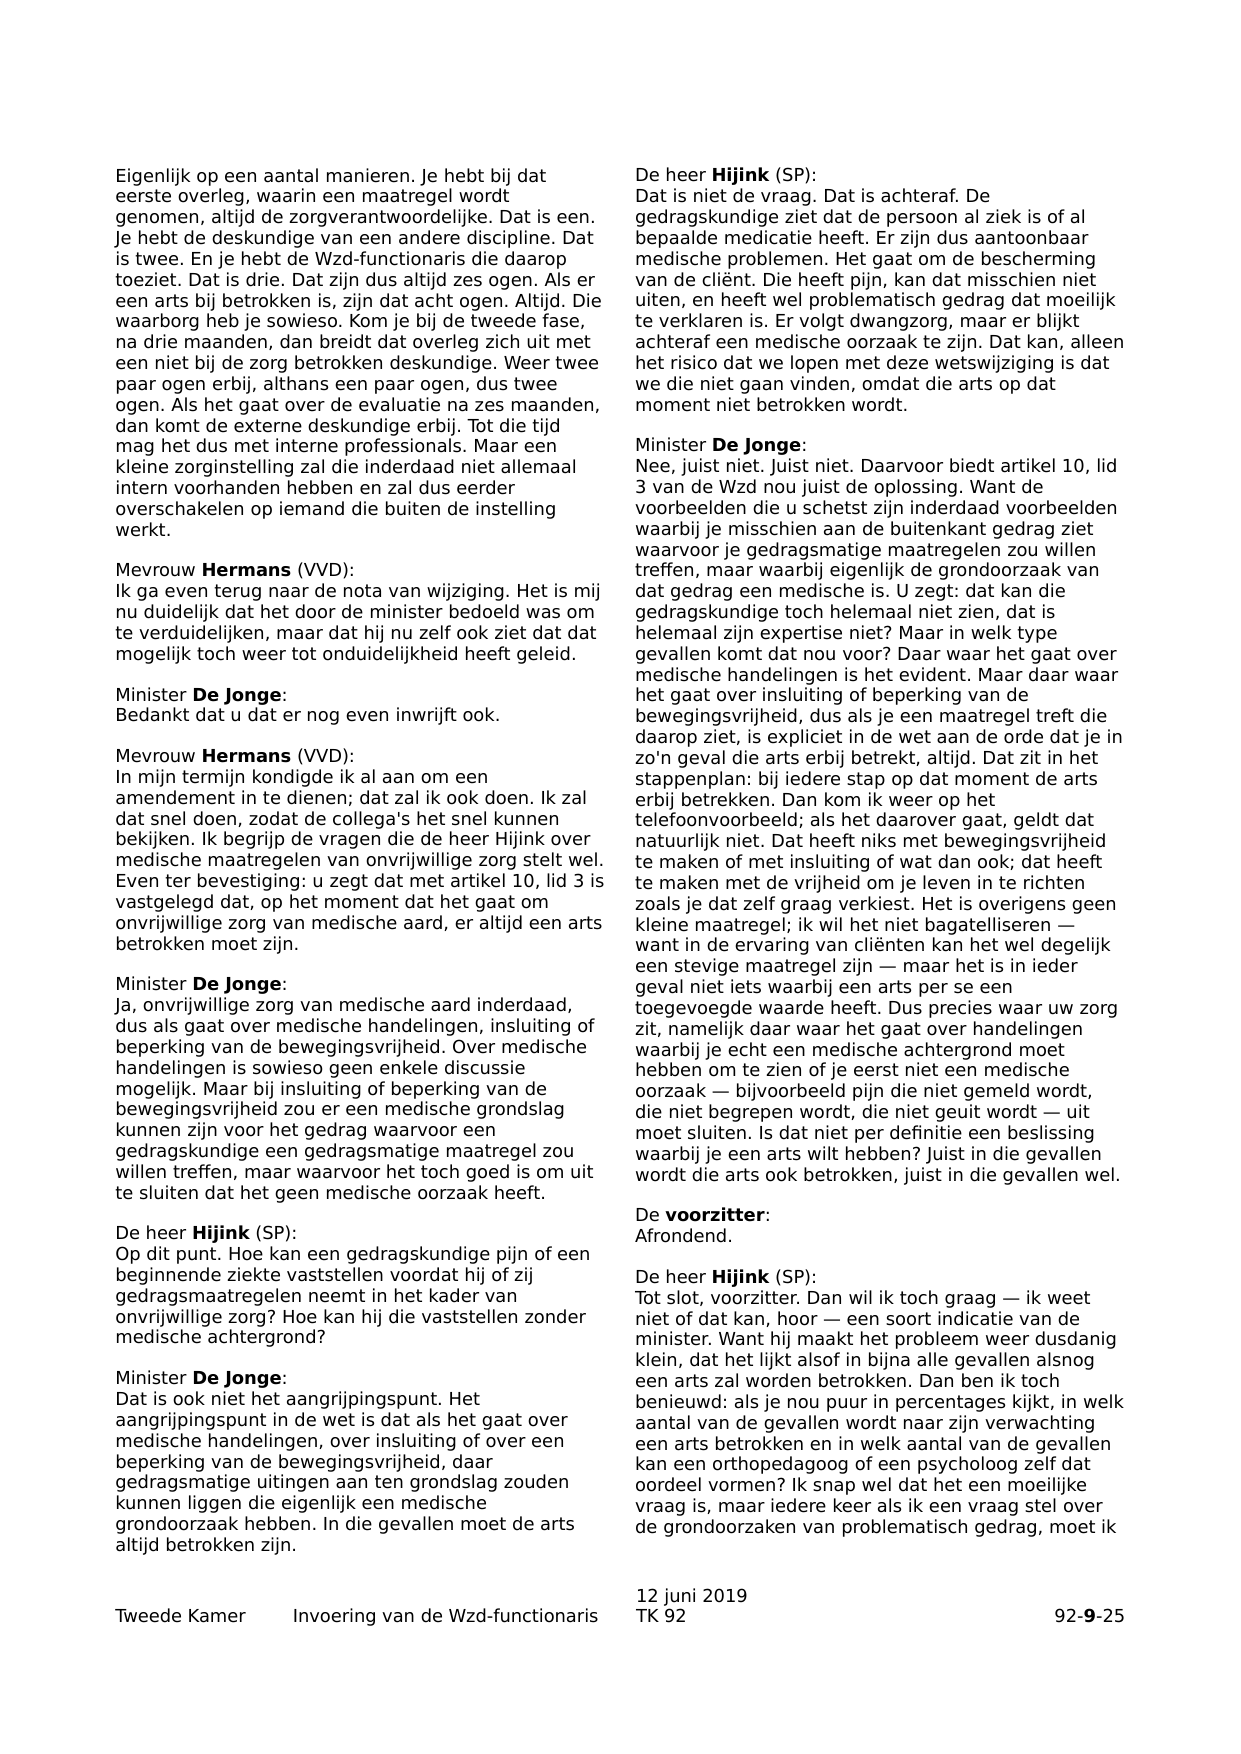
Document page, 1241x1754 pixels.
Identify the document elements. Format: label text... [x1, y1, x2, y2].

text Minister De Jonge: [635, 435, 1125, 456]
text In mijn termijn kondigde ik al aan om een amendement in te dienen; dat zal ik ook doen. Ik zal dat snel doen, zodat de collega's het snel kunnen bekijken. Ik begrijp de vragen die de heer Hijink over medische maatregelen van onvrijwillige zorg stelt wel. Even ter bevestiging: u zegt dat met artikel 10, lid 3 is vastgelegd dat, op het moment dat het gaat om onvrijwillige zorg van medische aard, er altijd een arts betrokken moet zijn. [115, 767, 605, 954]
text Dat is niet de vraag. Dat is achteraf. De gedragskundige ziet dat de persoon al ziek is of al bepaalde medicatie heeft. Er zijn dus aantoonbaar medische problemen. Het gaat om de bescherming van de cliënt. Die heeft pijn, kan dat misschien niet uiten, en heeft wel problematisch gedrag dat moeilijk te verklaren is. Er volgt dwangzorg, maar er blijkt achteraf een medische oorzaak te zijn. Dat kan, alleen het risico dat we lopen met deze wetswijziging is dat we die niet gaan vinden, omdat die arts op dat moment niet betrokken wordt. [635, 186, 1125, 415]
text De heer Hijink (SP): [635, 1267, 1125, 1287]
text Mevrouw Hermans (VVD): [115, 746, 605, 767]
text Eigenlijk op een aantal manieren. Je hebt bij dat eerste overleg, waarin een maatregel wordt genomen, altijd de zorgverantwoordelijke. Dat is een. Je hebt de deskundige van een andere discipline. Dat is twee. En je hebt de Wzd-functionaris die daarop toeziet. Dat is drie. Dat zijn dus altijd zes ogen. Als er een arts bij betrokken is, zijn dat acht ogen. Altijd. Die waarborg heb je sowieso. Kom je bij de tweede fase, na drie maanden, dan breidt dat overleg zich uit met een niet bij de zorg betrokken deskundige. Weer twee paar ogen erbij, althans een paar ogen, dus twee ogen. Als het gaat over de evaluatie na zes maanden, dan komt de externe deskundige erbij. Tot die tijd mag het dus met interne professionals. Maar een kleine zorginstelling zal die inderdaad niet allemaal intern voorhanden hebben en zal dus eerder overschakelen op iemand die buiten de instelling werkt. [115, 165, 605, 540]
text Tot slot, voorzitter. Dan wil ik toch graag — ik weet niet of dat kan, hoor — een soort indicatie van de minister. Want hij maakt het probleem weer dusdanig klein, dat het lijkt alsof in bijna alle gevallen alsnog een arts zal worden betrokken. Dan ben ik toch benieuwd: als je nou puur in percentages kijkt, in welk aantal van de gevallen wordt naar zijn verwachting een arts betrokken en in welk aantal van de gevallen kan een orthopedagoog of een psycholoog zelf dat oordeel vormen? Ik snap wel dat het een moeilijke vraag is, maar iedere keer als ik een vraag stel over de grondoorzaken van problematisch gedrag, moet ik [635, 1287, 1125, 1537]
text Mevrouw Hermans (VVD): [115, 560, 605, 581]
text Minister De Jonge: [115, 974, 605, 995]
text Minister De Jonge: [115, 1368, 605, 1389]
text De heer Hijink (SP): [115, 1223, 605, 1244]
text Minister De Jonge: [115, 684, 605, 705]
text De heer Hijink (SP): [635, 165, 1125, 186]
text De voorzitter: [635, 1205, 1125, 1226]
text Op dit punt. Hoe kan een gedragskundige pijn of een beginnende ziekte vaststellen voordat hij of zij gedragsmaatregelen neemt in het kader van onvrijwillige zorg? Hoe kan hij die vaststellen zonder medische achtergrond? [115, 1244, 605, 1348]
text Dat is ook niet het aangrijpingspunt. Het aangrijpingspunt in de wet is dat als het gaat over medische handelingen, over insluiting of over een beperking van de bewegingsvrijheid, daar gedragsmatige uitingen aan ten grondslag zouden kunnen liggen die eigenlijk een medische grondoorzaak hebben. In die gevallen moet de arts altijd betrokken zijn. [115, 1389, 605, 1556]
text Bedankt dat u dat er nog even inwrijft ook. [115, 705, 605, 726]
text Ik ga even terug naar de nota van wijziging. Het is mij nu duidelijk dat het door de minister bedoeld was om te verduidelijken, maar dat hij nu zelf ook ziet dat dat mogelijk toch weer tot onduidelijkheid heeft geleid. [115, 581, 605, 664]
text Nee, juist niet. Juist niet. Daarvoor biedt artikel 10, lid 3 van de Wzd nou juist de oplossing. Want de voorbeelden die u schetst zijn inderdaad voorbeelden waarbij je misschien aan de buitenkant gedrag ziet waarvoor je gedragsmatige maatregelen zou willen treffen, maar waarbij eigenlijk de grondoorzaak van dat gedrag een medische is. U zegt: dat kan die gedragskundige toch helemaal niet zien, dat is helemaal zijn expertise niet? Maar in welk type gevallen komt dat nou voor? Daar waar het gaat over medische handelingen is het evident. Maar daar waar het gaat over insluiting of beperking van de bewegingsvrijheid, dus als je een maatregel treft die daarop ziet, is expliciet in de wet aan de orde dat je in zo'n geval die arts erbij betrekt, altijd. Dat zit in het stappenplan: bij iedere stap op dat moment de arts erbij betrekken. Dan kom ik weer op het telefoonvoorbeeld; als het daarover gaat, geldt dat natuurlijk niet. Dat heeft niks met bewegingsvrijheid te maken of met insluiting of wat dan ook; dat heeft te maken met de vrijheid om je leven in te richten zoals je dat zelf graag verkiest. Het is overigens geen kleine maatregel; ik wil het niet bagatelliseren — want in de ervaring van cliënten kan het wel degelijk een stevige maatregel zijn — maar het is in ieder geval niet iets waarbij een arts per se een toegevoegde waarde heeft. Dus precies waar uw zorg zit, namelijk daar waar het gaat over handelingen waarbij je echt een medische achtergrond moet hebben om te zien of je eerst niet een medische oorzaak — bijvoorbeeld pijn die niet gemeld wordt, die niet begrepen wordt, die niet geuit wordt — uit moet sluiten. Is dat niet per definitie een beslissing waarbij je een arts wilt hebben? Juist in die gevallen wordt die arts ook betrokken, juist in die gevallen wel. [635, 456, 1125, 1185]
text Afrondend. [635, 1226, 1125, 1247]
text Ja, onvrijwillige zorg van medische aard inderdaad, dus als gaat over medische handelingen, insluiting of beperking van de bewegingsvrijheid. Over medische handelingen is sowieso geen enkele discussie mogelijk. Maar bij insluiting of beperking van de bewegingsvrijheid zou er een medische grondslag kunnen zijn voor het gedrag waarvoor een gedragskundige een gedragsmatige maatregel zou willen treffen, maar waarvoor het toch goed is om uit te sluiten dat het geen medische oorzaak heeft. [115, 995, 605, 1203]
